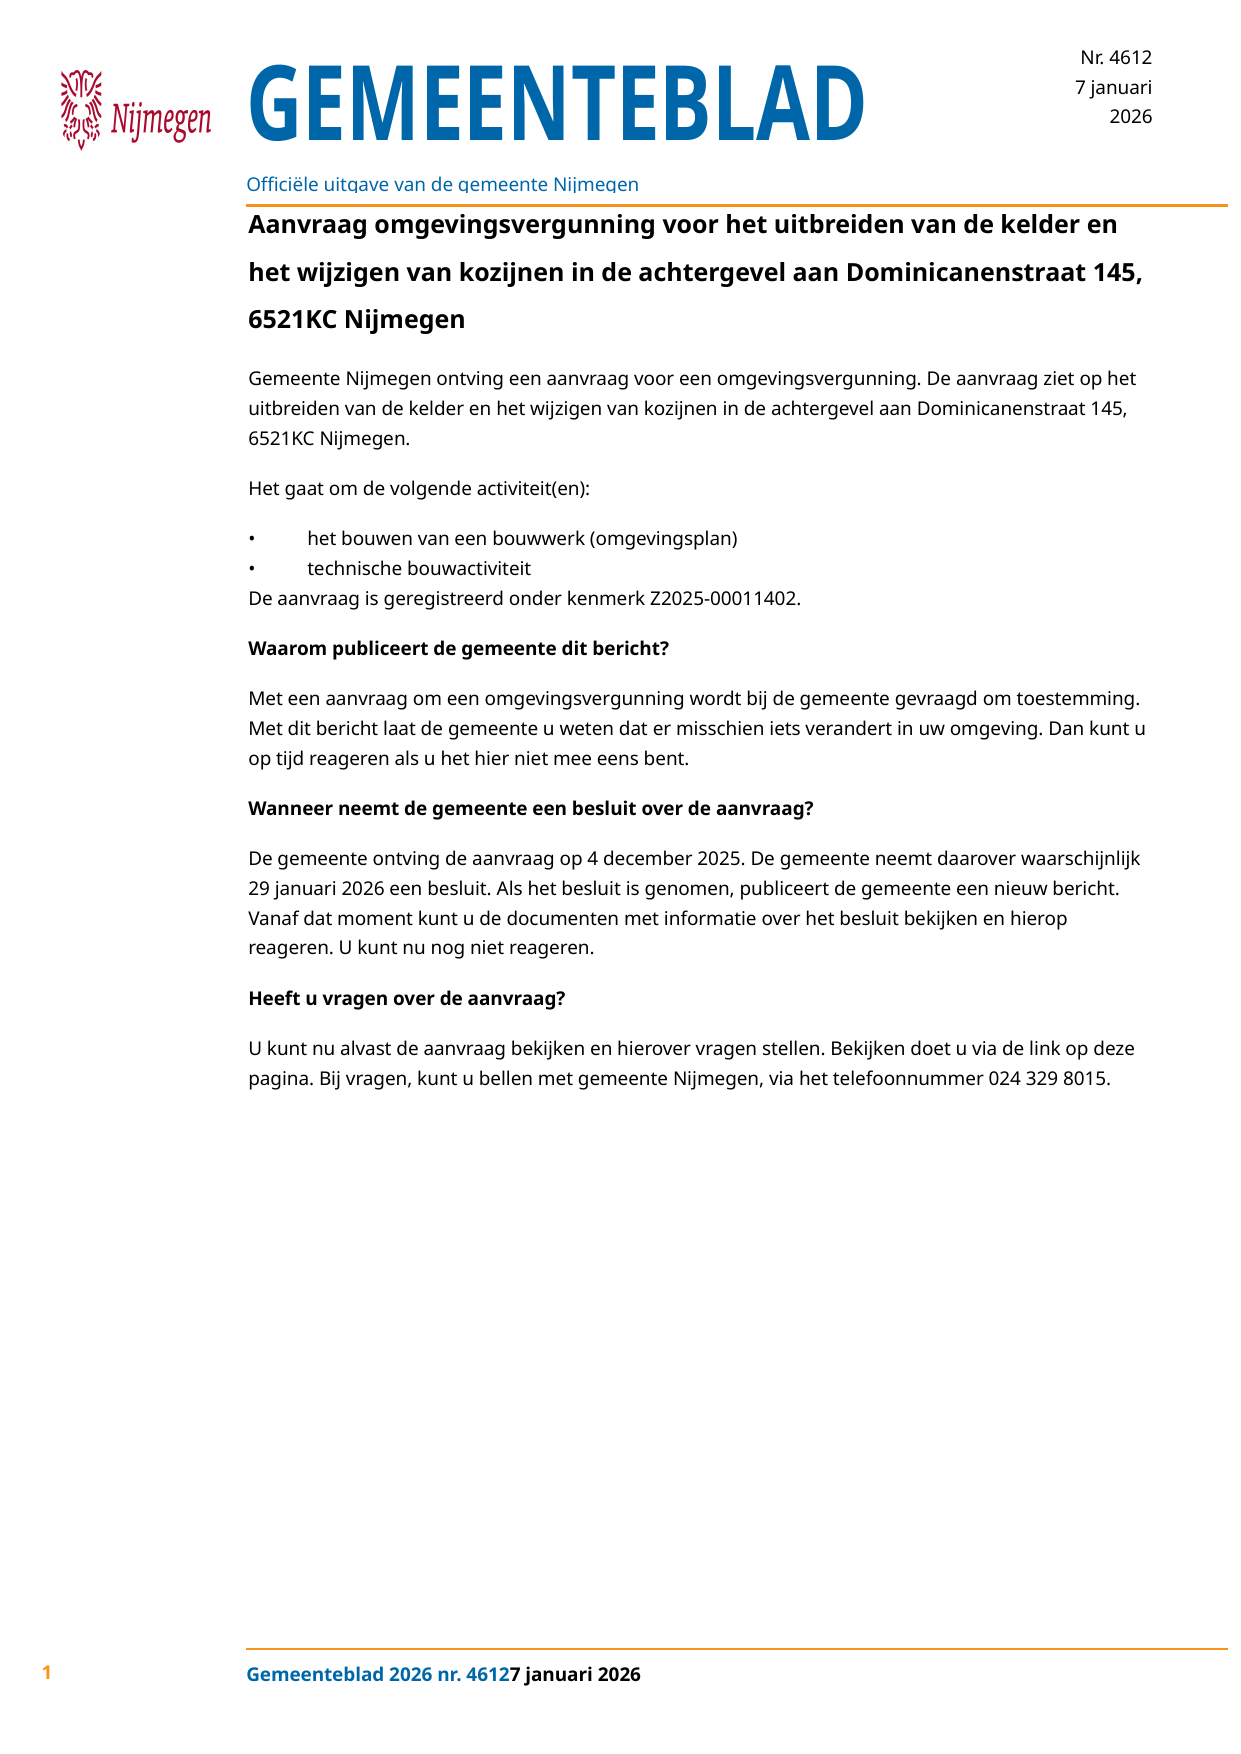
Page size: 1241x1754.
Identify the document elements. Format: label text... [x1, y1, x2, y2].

text Het gaat om de volgende activiteit(en): [248, 475, 1152, 501]
text U kunt nu alvast de aanvraag bekijken en hierover vragen stellen. Bekijken doet u via de link op deze pagina. Bij vragen, kunt u bellen met gemeente Nijmegen, via het telefoonnummer 024 329 8015. [248, 1035, 1152, 1090]
text De gemeente ontving de aanvraag op 4 december 2025. De gemeente neemt daarover waarschijnlijk 29 januari 2026 een besluit. Als het besluit is genomen, publiceert de gemeente een nieuw bericht. Vanaf dat moment kunt u de documenten met informatie over het besluit bekijken en hierop reageren. U kunt nu nog niet reageren. [248, 846, 1152, 960]
picture [41, 47, 231, 172]
text Met een aanvraag om een omgevingsvergunning wordt bij de gemeente gevraagd om toestemming. Met dit bericht laat de gemeente u weten dat er misschien iets verandert in uw omgeving. Dan kunt u op tijd reageren als u het hier niet mee eens bent. [248, 686, 1152, 770]
text Gemeente Nijmegen ontving een aanvraag voor een omgevingsvergunning. De aanvraag ziet op het uitbreiden van de kelder en het wijzigen van kozijnen in de achtergevel aan Dominicanenstraat 145, 6521KC Nijmegen. [248, 366, 1152, 450]
text Wanneer neemt de gemeente een besluit over de aanvraag? [248, 795, 1152, 821]
list het bouwen van een bouwwerk (omgevingsplan) [248, 526, 1152, 551]
text De aanvraag is geregistreerd onder kenmerk Z2025-00011402. [248, 585, 1152, 610]
list technische bouwactiviteit [248, 555, 1152, 581]
text Heeft u vragen over de aanvraag? [248, 985, 1152, 1010]
text Waarom publiceert de gemeente dit bericht? [248, 635, 1152, 661]
text Aanvraag omgevingsvergunning voor het uitbreiden van de kelder en het wijzigen van kozijnen in de achtergevel aan Dominicanenstraat 145, 6521KC Nijmegen [248, 207, 1152, 336]
